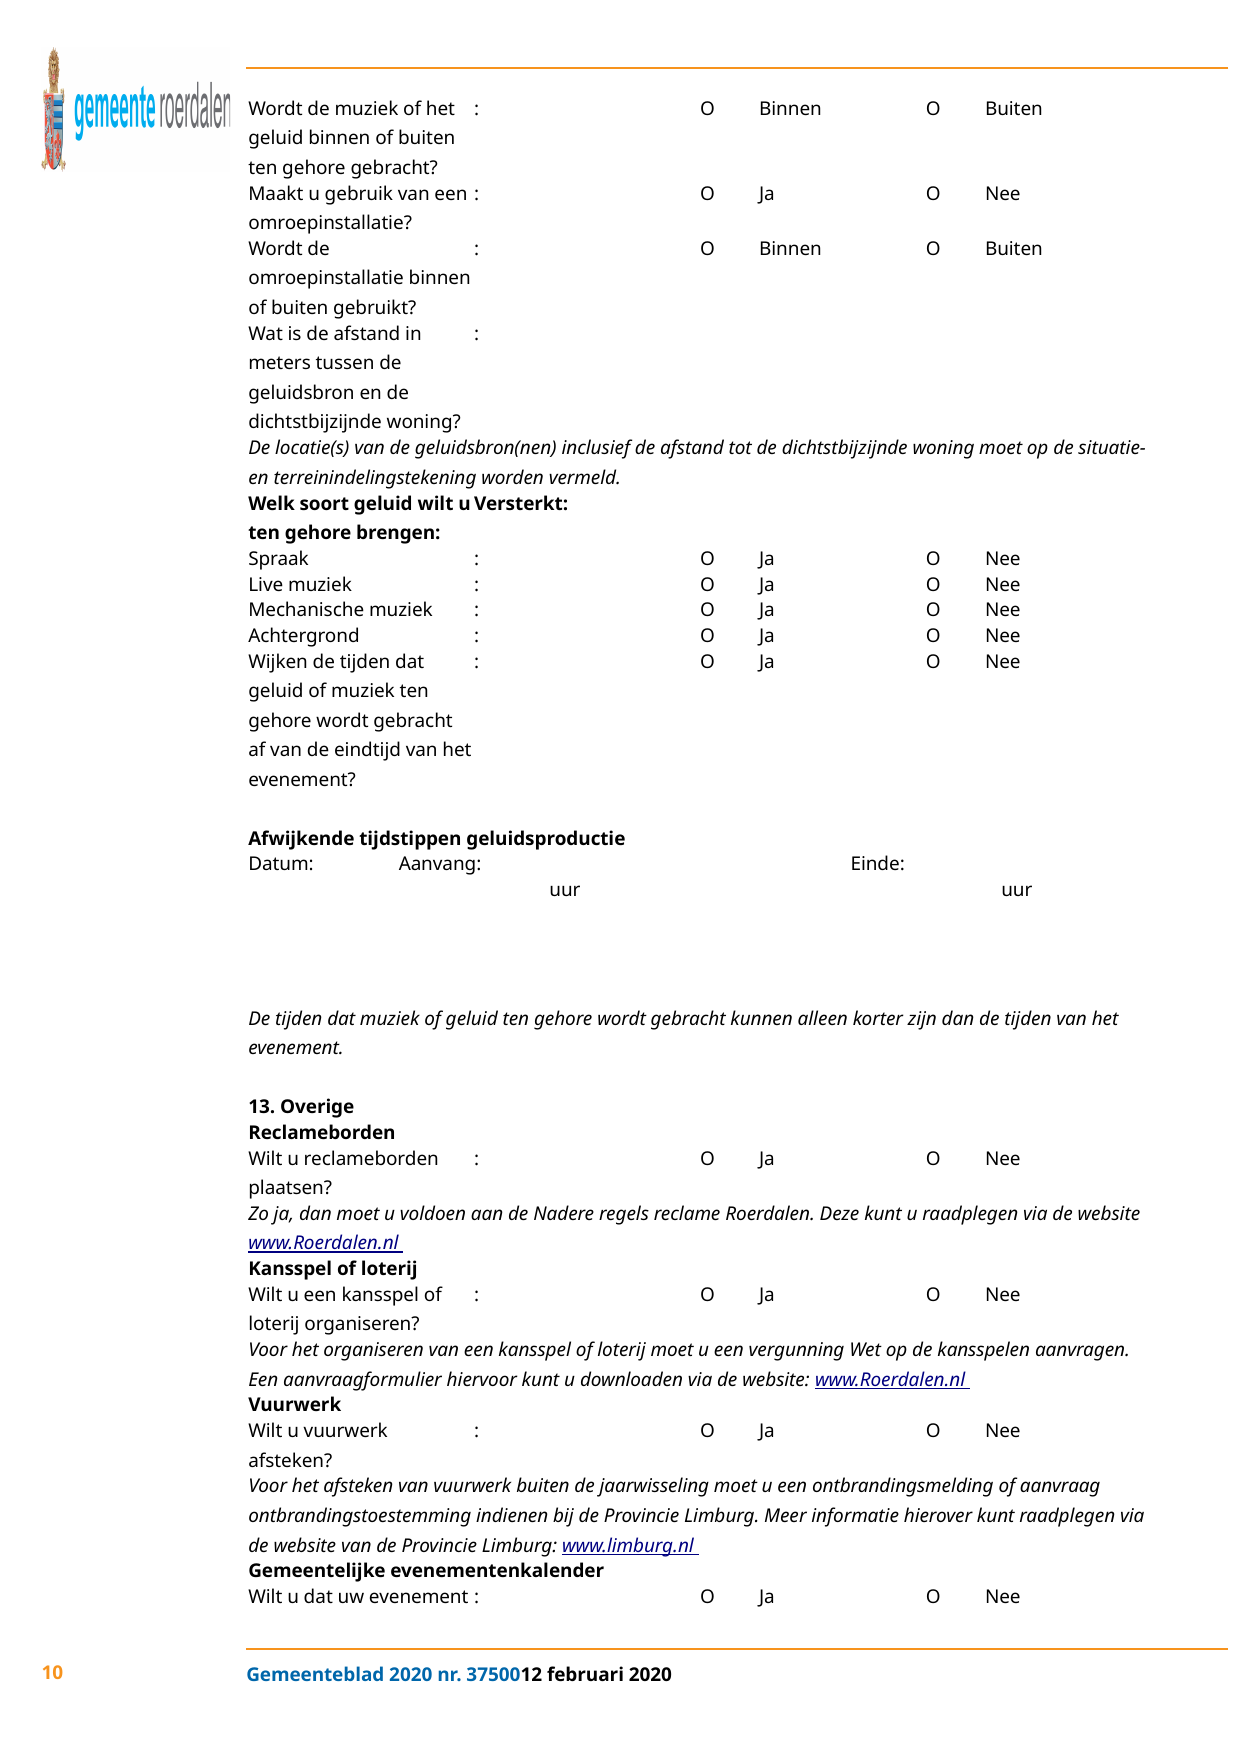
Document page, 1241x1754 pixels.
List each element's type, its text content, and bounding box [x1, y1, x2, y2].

table_cell [700, 876, 850, 902]
table_cell Voor het afsteken van vuurwerk buiten de jaarwisseling moet u een ontbrandingsmelding of aanvraag ontbrandingstoestemming indienen bij de Provincie Limburg. Meer informatie hierover kunt raadplegen via de website van de Provincie Limburg: www.limburg.nl [248, 1473, 1152, 1558]
table_cell Wilt u reclameborden plaatsen? [248, 1145, 474, 1200]
table_cell Nee [926, 1281, 1152, 1336]
table_cell [399, 902, 549, 928]
table_cell : [474, 571, 700, 596]
table_cell [248, 928, 398, 953]
table_cell [549, 902, 700, 928]
table_cell Ja [700, 622, 926, 648]
table_cell [549, 954, 700, 979]
table_cell Ja [700, 545, 926, 571]
table_cell Ja [700, 1583, 926, 1609]
table_cell Binnen [700, 95, 926, 180]
table_cell : [474, 545, 700, 571]
table_cell Ja [700, 1418, 926, 1473]
table_cell Ja [700, 180, 926, 235]
table_cell Mechanische muziek [248, 596, 474, 622]
table_cell Nee [926, 1418, 1152, 1473]
table_cell Versterkt: [474, 490, 1152, 545]
table_cell [399, 928, 549, 953]
table_cell [850, 979, 1001, 1005]
table_cell Wordt de muziek of het geluid binnen of buiten ten gehore gebracht? [248, 95, 474, 180]
table_cell Nee [926, 1583, 1152, 1609]
table_cell [1001, 928, 1152, 953]
table_cell Wilt u vuurwerk afsteken? [248, 1418, 474, 1473]
table_cell [248, 902, 398, 928]
table_cell : [474, 648, 700, 792]
table_cell : [474, 1418, 700, 1473]
table_cell Reclameborden [248, 1119, 1152, 1145]
table_cell Spraak [248, 545, 474, 571]
table_cell Buiten [926, 95, 1152, 180]
table_cell [549, 979, 700, 1005]
table_cell Ja [700, 571, 926, 596]
table_cell : [474, 1583, 700, 1609]
table_cell [248, 954, 398, 979]
table_cell Nee [926, 622, 1152, 648]
table_cell Voor het organiseren van een kansspel of loterij moet u een vergunning Wet op de kansspelen aanvragen. Een aanvraagformulier hiervoor kunt u downloaden via de website: www.Roerdalen.nl [248, 1336, 1152, 1392]
table_cell : [474, 1145, 700, 1200]
table_cell Maakt u gebruik van een omroepinstallatie? [248, 180, 474, 235]
table_cell Ja [700, 648, 926, 792]
table_cell [248, 979, 398, 1005]
table_cell Nee [926, 571, 1152, 596]
table_cell De tijden dat muziek of geluid ten gehore wordt gebracht kunnen alleen korter zijn dan de tijden van het evenement. [248, 1005, 1152, 1060]
table_cell Buiten [926, 235, 1152, 320]
table_cell Gemeentelijke evenementenkalender [248, 1558, 1152, 1583]
table_cell [399, 979, 549, 1005]
table_cell Zo ja, dan moet u voldoen aan de Nadere regels reclame Roerdalen. Deze kunt u raadplegen via de website www.Roerdalen.nl [248, 1200, 1152, 1255]
table_cell Nee [926, 596, 1152, 622]
table_cell Nee [926, 648, 1152, 792]
table_cell Vuurwerk [248, 1392, 1152, 1417]
table_cell : [474, 596, 700, 622]
table_cell [248, 876, 398, 902]
table_cell Welk soort geluid wilt u ten gehore brengen: [248, 490, 474, 545]
table_cell Datum: [248, 851, 398, 876]
table_cell Wilt u dat uw evenement [248, 1583, 474, 1609]
table_cell Wordt de omroepinstallatie binnen of buiten gebruikt? [248, 235, 474, 320]
table_cell [700, 954, 850, 979]
table_cell Ja [700, 1281, 926, 1336]
table_cell [399, 954, 549, 979]
table_header Afwijkende tijdstippen geluidsproductie [248, 825, 1152, 851]
table_cell [1001, 954, 1152, 979]
table_cell [399, 876, 549, 902]
table_cell Nee [926, 1145, 1152, 1200]
table_cell : [474, 1281, 700, 1336]
table_cell [700, 320, 1152, 434]
table_cell Nee [926, 545, 1152, 571]
table_cell Wilt u een kansspel of loterij organiseren? [248, 1281, 474, 1336]
table_cell [850, 928, 1001, 953]
table_cell [1001, 979, 1152, 1005]
table_cell Ja [700, 596, 926, 622]
table_cell Nee [926, 180, 1152, 235]
table_cell Kansspel of loterij [248, 1255, 1152, 1281]
table_header 13. Overige [248, 1093, 1152, 1119]
table_cell : [474, 320, 700, 434]
table_cell [1001, 851, 1152, 876]
table_cell : [474, 180, 700, 235]
table_cell Binnen [700, 235, 926, 320]
table_cell [549, 851, 700, 876]
table_cell [850, 954, 1001, 979]
table_cell Achtergrond [248, 622, 474, 648]
table_cell : [474, 622, 700, 648]
picture [41, 47, 231, 172]
table_cell : [474, 235, 700, 320]
table_cell Ja [700, 1145, 926, 1200]
table_cell [700, 979, 850, 1005]
table_cell Wijken de tijden dat geluid of muziek ten gehore wordt gebracht af van de eindtijd van het evenement? [248, 648, 474, 792]
table_cell [1001, 902, 1152, 928]
table_cell [549, 928, 700, 953]
table_cell [700, 902, 850, 928]
table_cell Wat is de afstand in meters tussen de geluidsbron en de dichtstbijzijnde woning? [248, 320, 474, 434]
table_cell Live muziek [248, 571, 474, 596]
table_cell Einde: [850, 851, 1001, 876]
table_cell Aanvang: [399, 851, 549, 876]
table_cell uur [549, 876, 700, 902]
table_cell [700, 851, 850, 876]
table_cell [850, 902, 1001, 928]
table_cell [700, 928, 850, 953]
table_cell : [474, 95, 700, 180]
table_cell De locatie(s) van de geluidsbron(nen) inclusief de afstand tot de dichtstbijzijnde woning moet op de situatie- en terreinindelingstekening worden vermeld. [248, 434, 1152, 490]
table_cell uur [1001, 876, 1152, 902]
table_cell [850, 876, 1001, 902]
